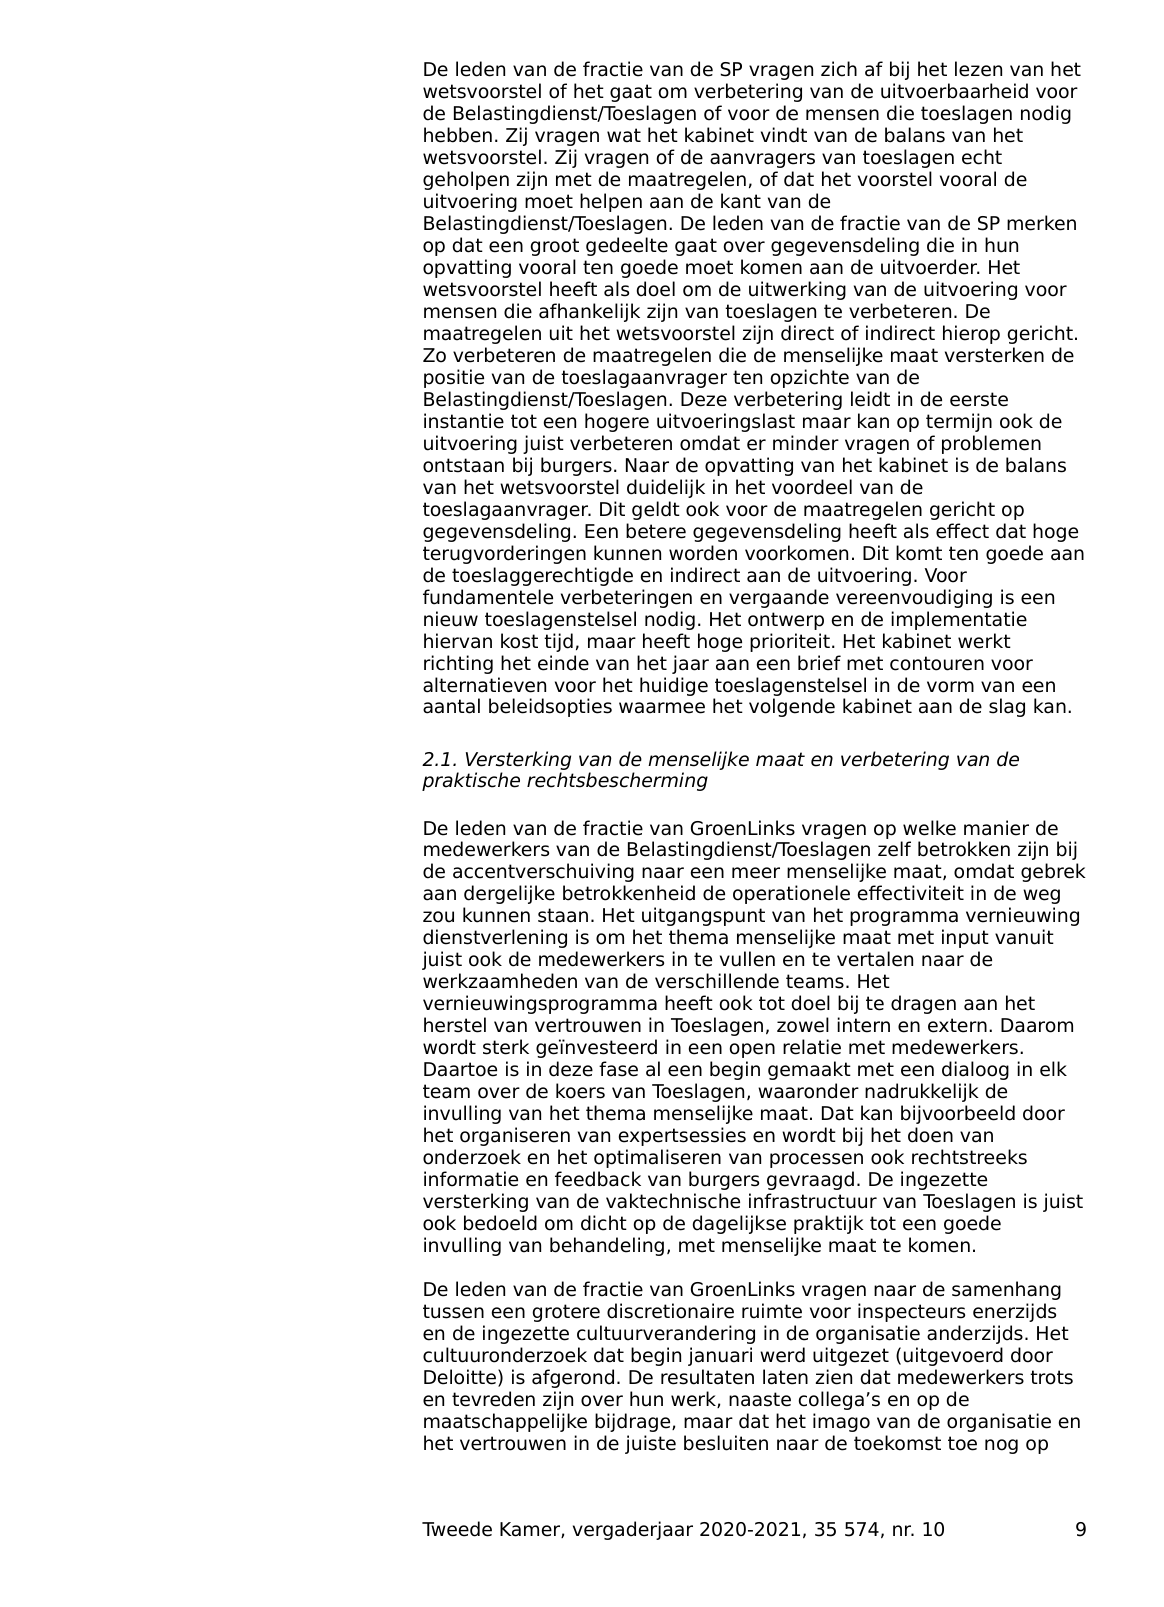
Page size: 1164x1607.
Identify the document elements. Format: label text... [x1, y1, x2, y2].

subtitle 2.1. Versterking van de menselijke maat en verbetering van de praktische rechtsbescherming [422, 748, 1087, 792]
text De leden van de fractie van de SP vragen zich af bij het lezen van het wetsvoorstel of het gaat om verbetering van de uitvoerbaarheid voor de Belastingdienst/Toeslagen of voor de mensen die toeslagen nodig hebben. Zij vragen wat het kabinet vindt van de balans van het wetsvoorstel. Zij vragen of de aanvragers van toeslagen echt geholpen zijn met de maatregelen, of dat het voorstel vooral de uitvoering moet helpen aan de kant van de Belastingdienst/Toeslagen. De leden van de fractie van de SP merken op dat een groot gedeelte gaat over gegevensdeling die in hun opvatting vooral ten goede moet komen aan de uitvoerder. Het wetsvoorstel heeft als doel om de uitwerking van de uitvoering voor mensen die afhankelijk zijn van toeslagen te verbeteren. De maatregelen uit het wetsvoorstel zijn direct of indirect hierop gericht. Zo verbeteren de maatregelen die de menselijke maat versterken de positie van de toeslagaanvrager ten opzichte van de Belastingdienst/Toeslagen. Deze verbetering leidt in de eerste instantie tot een hogere uitvoeringslast maar kan op termijn ook de uitvoering juist verbeteren omdat er minder vragen of problemen ontstaan bij burgers. Naar de opvatting van het kabinet is de balans van het wetsvoorstel duidelijk in het voordeel van de toeslagaanvrager. Dit geldt ook voor de maatregelen gericht op gegevensdeling. Een betere gegevensdeling heeft als effect dat hoge terugvorderingen kunnen worden voorkomen. Dit komt ten goede aan de toeslaggerechtigde en indirect aan de uitvoering. Voor fundamentele verbeteringen en vergaande vereenvoudiging is een nieuw toeslagenstelsel nodig. Het ontwerp en de implementatie hiervan kost tijd, maar heeft hoge prioriteit. Het kabinet werkt richting het einde van het jaar aan een brief met contouren voor alternatieven voor het huidige toeslagenstelsel in de vorm van een aantal beleidsopties waarmee het volgende kabinet aan de slag kan. [422, 59, 1087, 718]
text De leden van de fractie van GroenLinks vragen op welke manier de medewerkers van de Belastingdienst/Toeslagen zelf betrokken zijn bij de accentverschuiving naar een meer menselijke maat, omdat gebrek aan dergelijke betrokkenheid de operationele effectiviteit in de weg zou kunnen staan. Het uitgangspunt van het programma vernieuwing dienstverlening is om het thema menselijke maat met input vanuit juist ook de medewerkers in te vullen en te vertalen naar de werkzaamheden van de verschillende teams. Het vernieuwingsprogramma heeft ook tot doel bij te dragen aan het herstel van vertrouwen in Toeslagen, zowel intern en extern. Daarom wordt sterk geïnvesteerd in een open relatie met medewerkers. Daartoe is in deze fase al een begin gemaakt met een dialoog in elk team over de koers van Toeslagen, waaronder nadrukkelijk de invulling van het thema menselijke maat. Dat kan bijvoorbeeld door het organiseren van expertsessies en wordt bij het doen van onderzoek en het optimaliseren van processen ook rechtstreeks informatie en feedback van burgers gevraagd. De ingezette versterking van de vaktechnische infrastructuur van Toeslagen is juist ook bedoeld om dicht op de dagelijkse praktijk tot een goede invulling van behandeling, met menselijke maat te komen. [422, 817, 1087, 1257]
text De leden van de fractie van GroenLinks vragen naar de samenhang tussen een grotere discretionaire ruimte voor inspecteurs enerzijds en de ingezette cultuurverandering in de organisatie anderzijds. Het cultuuronderzoek dat begin januari werd uitgezet (uitgevoerd door Deloitte) is afgerond. De resultaten laten zien dat medewerkers trots en tevreden zijn over hun werk, naaste collega’s en op de maatschappelijke bijdrage, maar dat het imago van de organisatie en het vertrouwen in de juiste besluiten naar de toekomst toe nog op [422, 1279, 1087, 1455]
